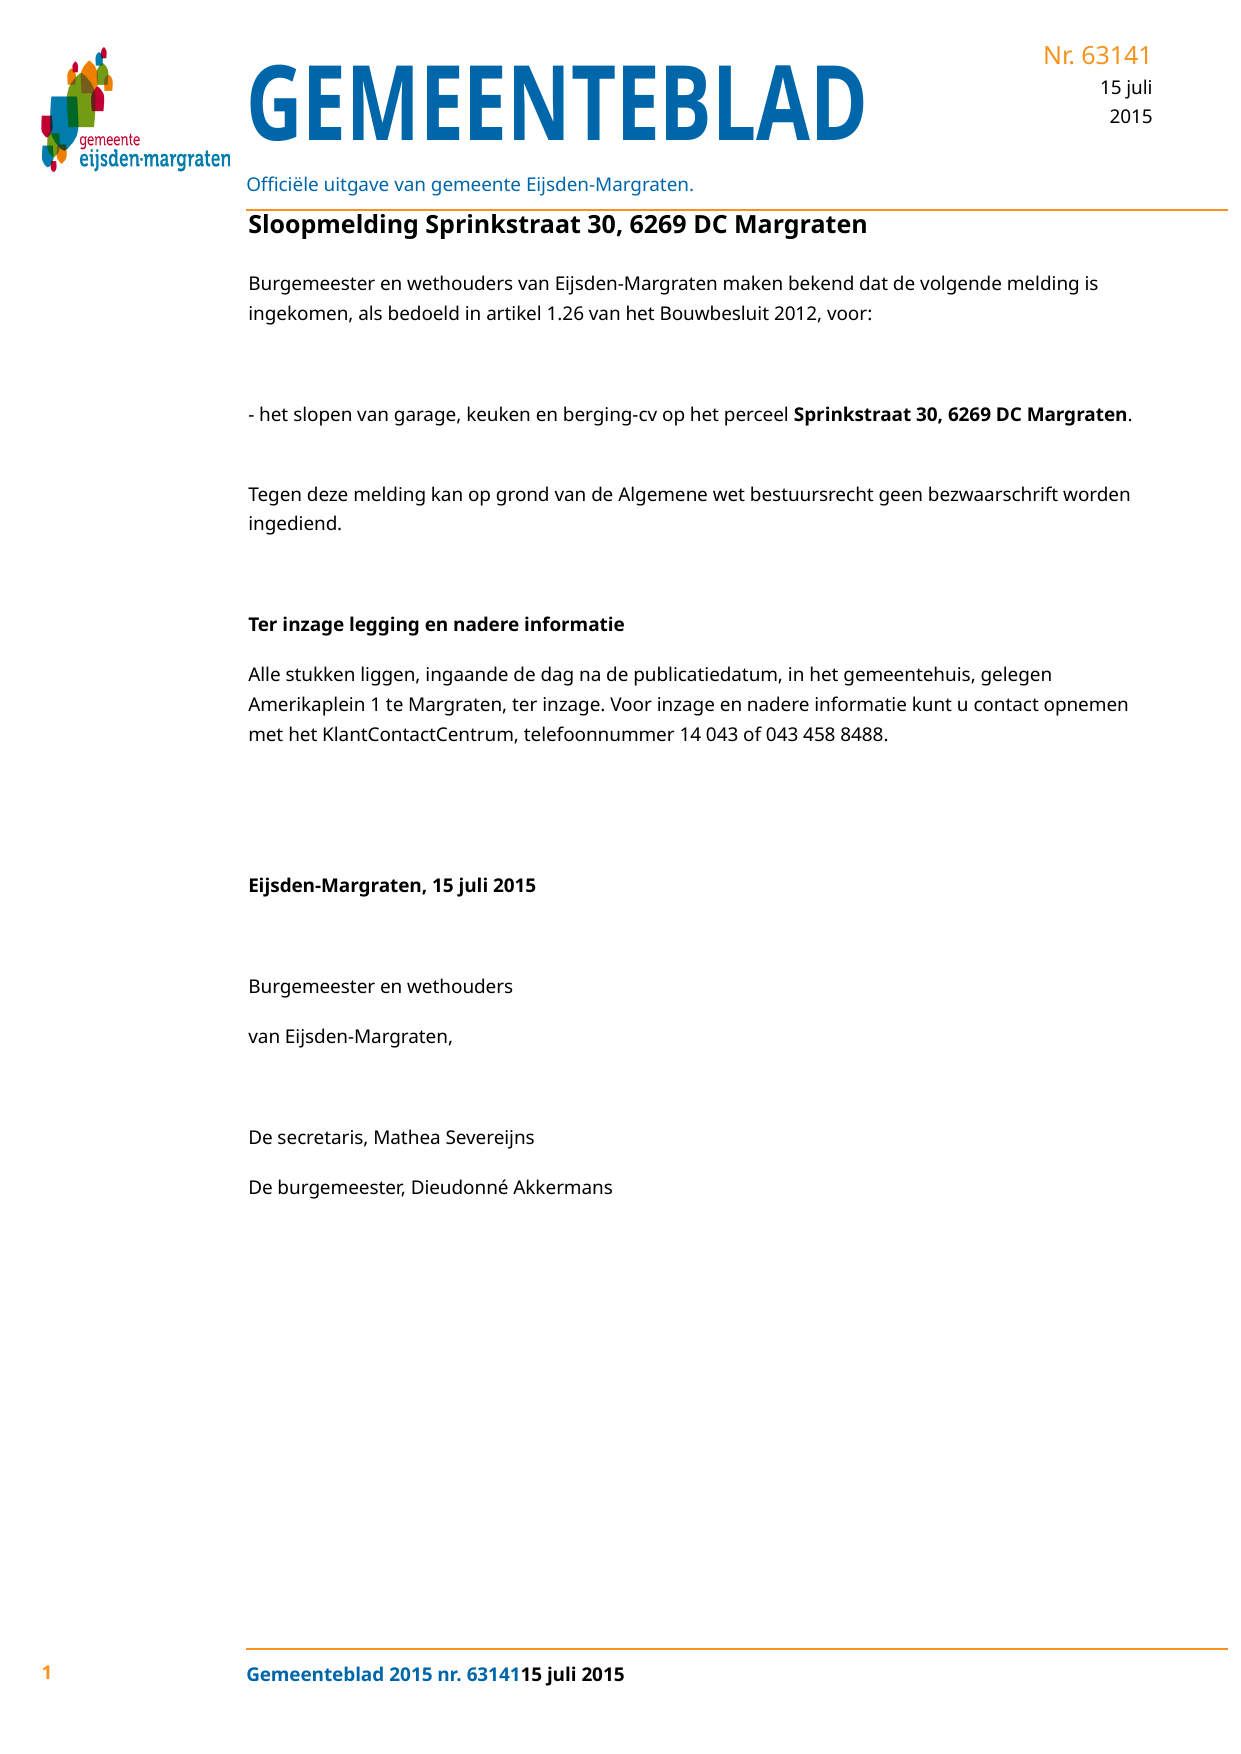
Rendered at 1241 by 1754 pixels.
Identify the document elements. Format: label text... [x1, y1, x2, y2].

text - het slopen van garage, keuken en berging-cv op het perceel Sprinkstraat 30, 6269 DC Margraten. [248, 401, 1152, 426]
text Ter inzage legging en nadere informatie [248, 611, 1152, 637]
text Eijsden-Margraten, 15 juli 2015 [248, 872, 1152, 898]
picture [41, 47, 231, 172]
text van Eijsden-Margraten, [248, 1023, 1152, 1049]
text Burgemeester en wethouders van Eijsden-Margraten maken bekend dat de volgende melding is ingekomen, als bedoeld in artikel 1.26 van het Bouwbesluit 2012, voor: [248, 270, 1152, 326]
text De secretaris, Mathea Severeijns [248, 1124, 1152, 1150]
text Tegen deze melding kan op grond van de Algemene wet bestuursrecht geen bezwaarschrift worden ingediend. [248, 481, 1152, 536]
text Alle stukken liggen, ingaande de dag na de publicatiedatum, in het gemeentehuis, gelegen Amerikaplein 1 te Margraten, ter inzage. Voor inzage en nadere informatie kunt u contact opnemen met het KlantContactCentrum, telefoonnummer 14 043 of 043 458 8488. [248, 662, 1152, 746]
text Sloopmelding Sprinkstraat 30, 6269 DC Margraten [248, 211, 1152, 241]
text Burgemeester en wethouders [248, 973, 1152, 998]
text De burgemeester, Dieudonné Akkermans [248, 1174, 1152, 1200]
